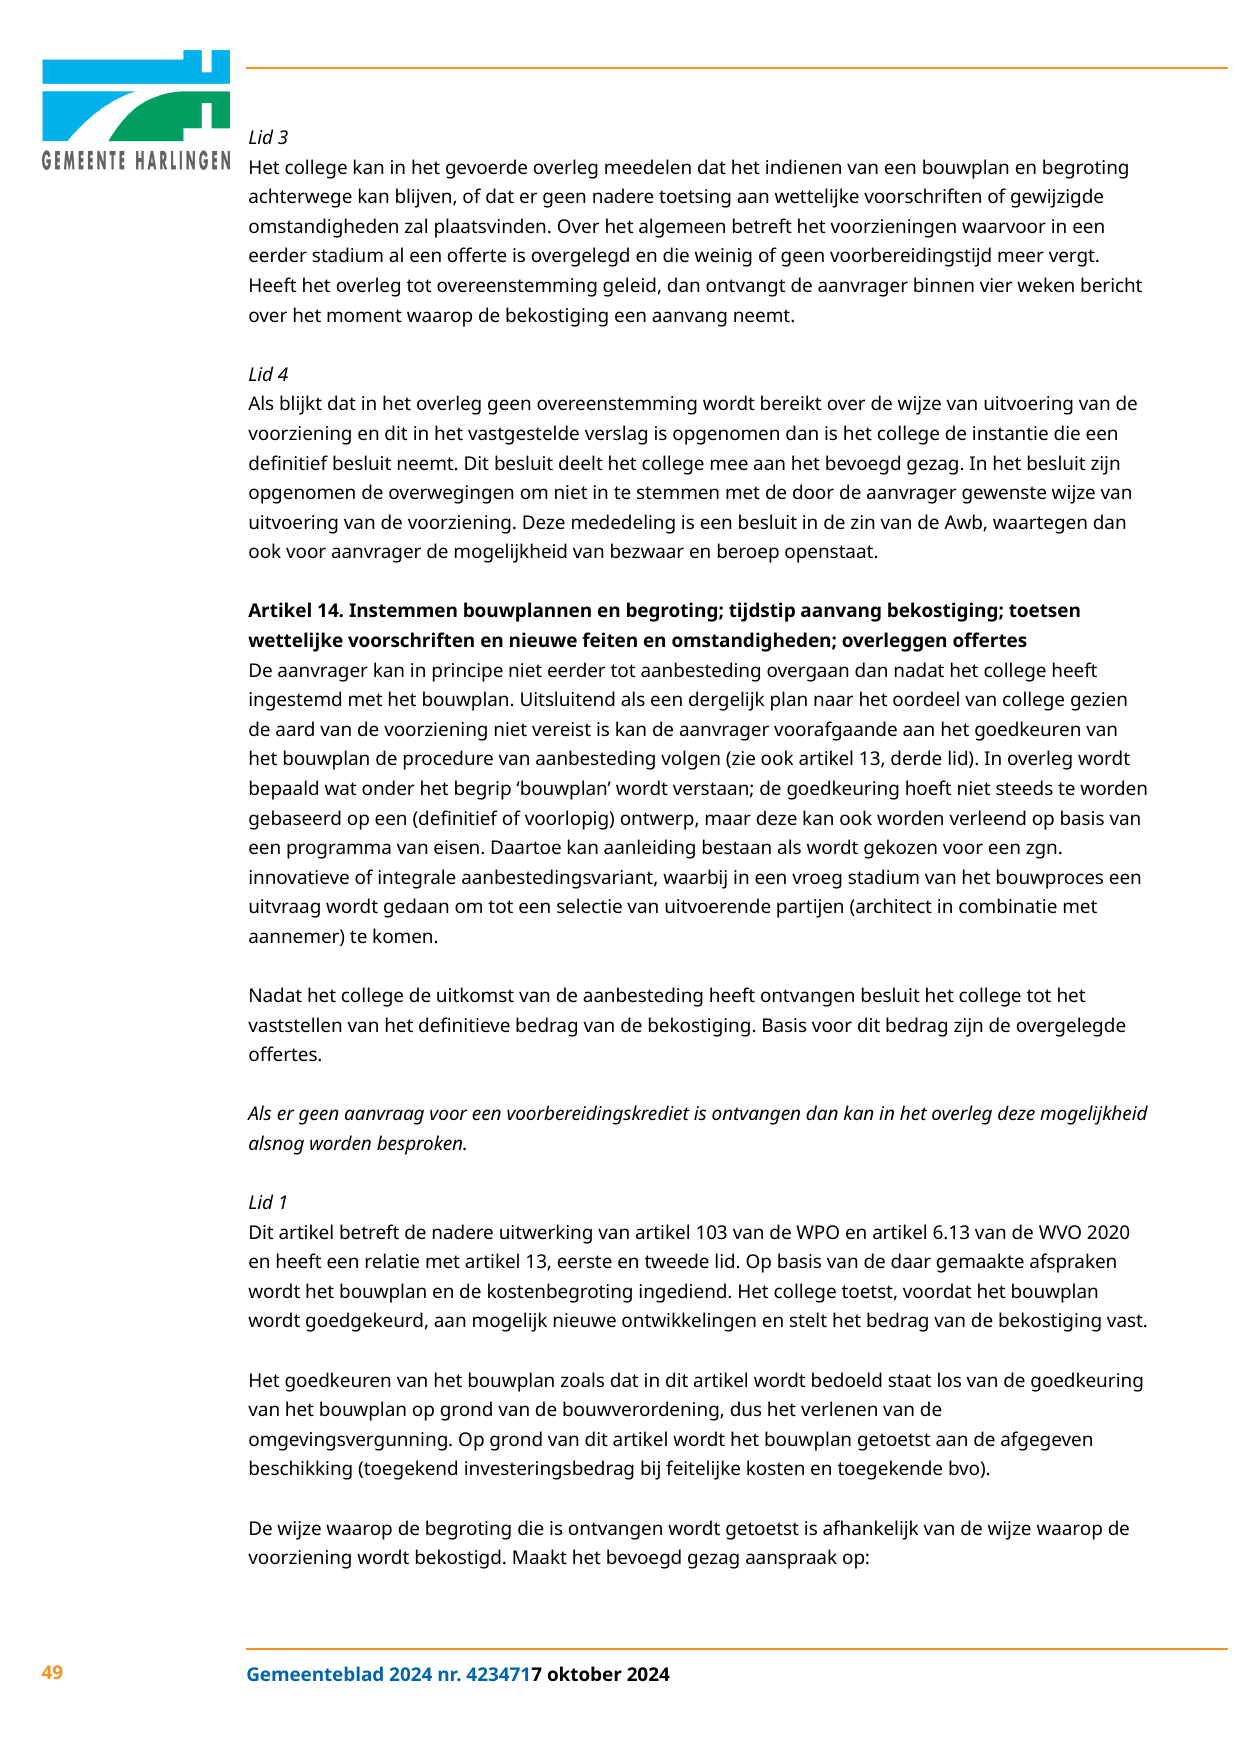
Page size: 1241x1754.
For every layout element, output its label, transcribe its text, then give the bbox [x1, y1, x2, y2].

text Nadat het college de uitkomst van de aanbesteding heeft ontvangen besluit het college tot het vaststellen van het definitieve bedrag van de bekostiging. Basis voor dit bedrag zijn de overgelegde offertes. [248, 982, 1152, 1067]
text Dit artikel betreft de nadere uitwerking van artikel 103 van de WPO en artikel 6.13 van de WVO 2020 en heeft een relatie met artikel 13, eerste en tweede lid. Op basis van de daar gemaakte afspraken wordt het bouwplan en de kostenbegroting ingediend. Het college toetst, voordat het bouwplan wordt goedgekeurd, aan mogelijk nieuwe ontwikkelingen en stelt het bedrag van de bekostiging vast. [248, 1219, 1152, 1333]
text Lid 1 [248, 1189, 1152, 1215]
text Lid 4 [248, 361, 1152, 387]
text De wijze waarop de begroting die is ontvangen wordt getoetst is afhankelijk van de wijze waarop de voorziening wordt bekostigd. Maakt het bevoegd gezag aanspraak op: [248, 1515, 1152, 1570]
text Artikel 14. Instemmen bouwplannen en begroting; tijdstip aanvang bekostiging; toetsen wettelijke voorschriften en nieuwe feiten en omstandigheden; overleggen offertes [248, 598, 1152, 653]
text Als er geen aanvraag voor een voorbereidingskrediet is ontvangen dan kan in het overleg deze mogelijkheid alsnog worden besproken. [248, 1101, 1152, 1156]
text Lid 3 [248, 124, 1152, 150]
text Het college kan in het gevoerde overleg meedelen dat het indienen van een bouwplan en begroting achterwege kan blijven, of dat er geen nadere toetsing aan wettelijke voorschriften of gewijzigde omstandigheden zal plaatsvinden. Over het algemeen betreft het voorzieningen waarvoor in een eerder stadium al een offerte is overgelegd en die weinig of geen voorbereidingstijd meer vergt. Heeft het overleg tot overeenstemming geleid, dan ontvangt de aanvrager binnen vier weken bericht over het moment waarop de bekostiging een aanvang neemt. [248, 154, 1152, 328]
text De aanvrager kan in principe niet eerder tot aanbesteding overgaan dan nadat het college heeft ingestemd met het bouwplan. Uitsluitend als een dergelijk plan naar het oordeel van college gezien de aard van de voorziening niet vereist is kan de aanvrager voorafgaande aan het goedkeuren van het bouwplan de procedure van aanbesteding volgen (zie ook artikel 13, derde lid). In overleg wordt bepaald wat onder het begrip ‘bouwplan’ wordt verstaan; de goedkeuring hoeft niet steeds te worden gebaseerd op een (definitief of voorlopig) ontwerp, maar deze kan ook worden verleend op basis van een programma van eisen. Daartoe kan aanleiding bestaan als wordt gekozen voor een zgn. innovatieve of integrale aanbestedingsvariant, waarbij in een vroeg stadium van het bouwproces een uitvraag wordt gedaan om tot een selectie van uitvoerende partijen (architect in combinatie met aannemer) te komen. [248, 657, 1152, 949]
text Als blijkt dat in het overleg geen overeenstemming wordt bereikt over de wijze van uitvoering van de voorziening en dit in het vastgestelde verslag is opgenomen dan is het college de instantie die een definitief besluit neemt. Dit besluit deelt het college mee aan het bevoegd gezag. In het besluit zijn opgenomen de overwegingen om niet in te stemmen met de door de aanvrager gewenste wijze van uitvoering van de voorziening. Deze mededeling is een besluit in de zin van de Awb, waartegen dan ook voor aanvrager de mogelijkheid van bezwaar en beroep openstaat. [248, 391, 1152, 564]
picture [41, 47, 231, 172]
text Het goedkeuren van het bouwplan zoals dat in dit artikel wordt bedoeld staat los van de goedkeuring van het bouwplan op grond van de bouwverordening, dus het verlenen van de omgevingsvergunning. Op grond van dit artikel wordt het bouwplan getoetst aan de afgegeven beschikking (toegekend investeringsbedrag bij feitelijke kosten en toegekende bvo). [248, 1367, 1152, 1481]
